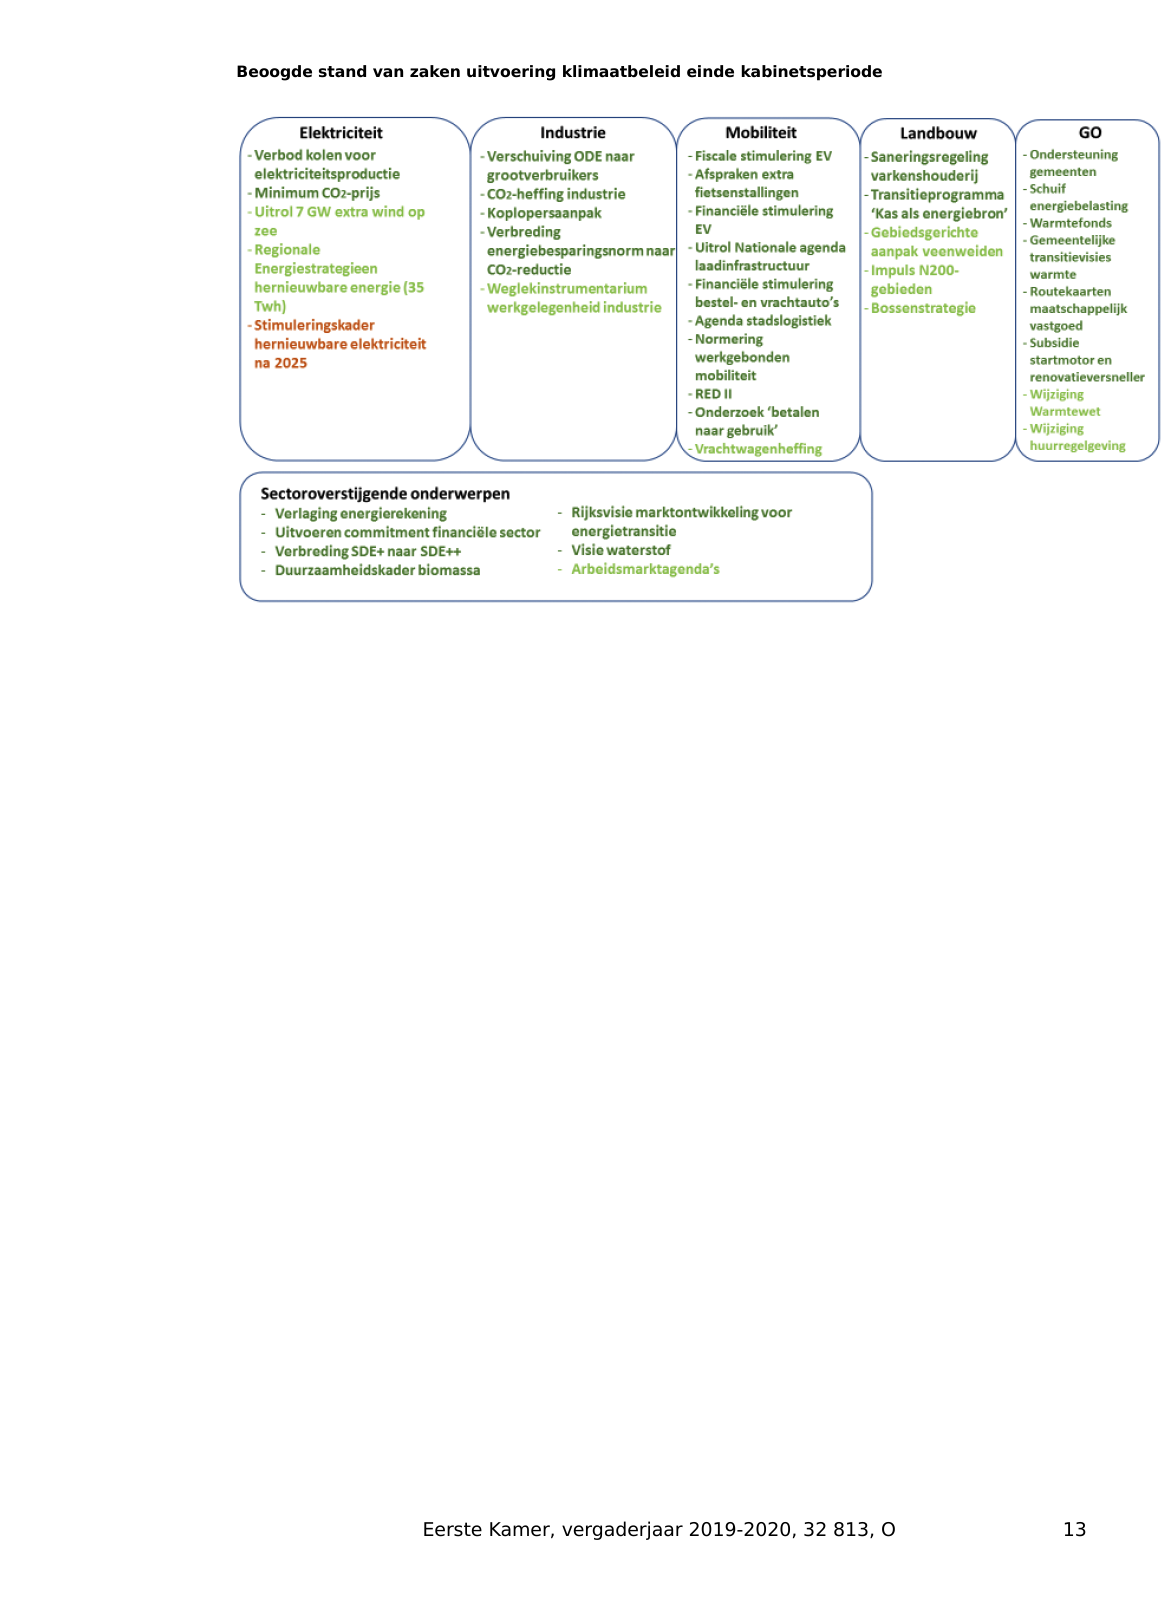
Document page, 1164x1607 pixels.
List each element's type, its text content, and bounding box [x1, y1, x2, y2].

picture [236, 114, 1164, 605]
text Beoogde stand van zaken uitvoering klimaatbeleid einde kabinetsperiode [236, 63, 1163, 81]
